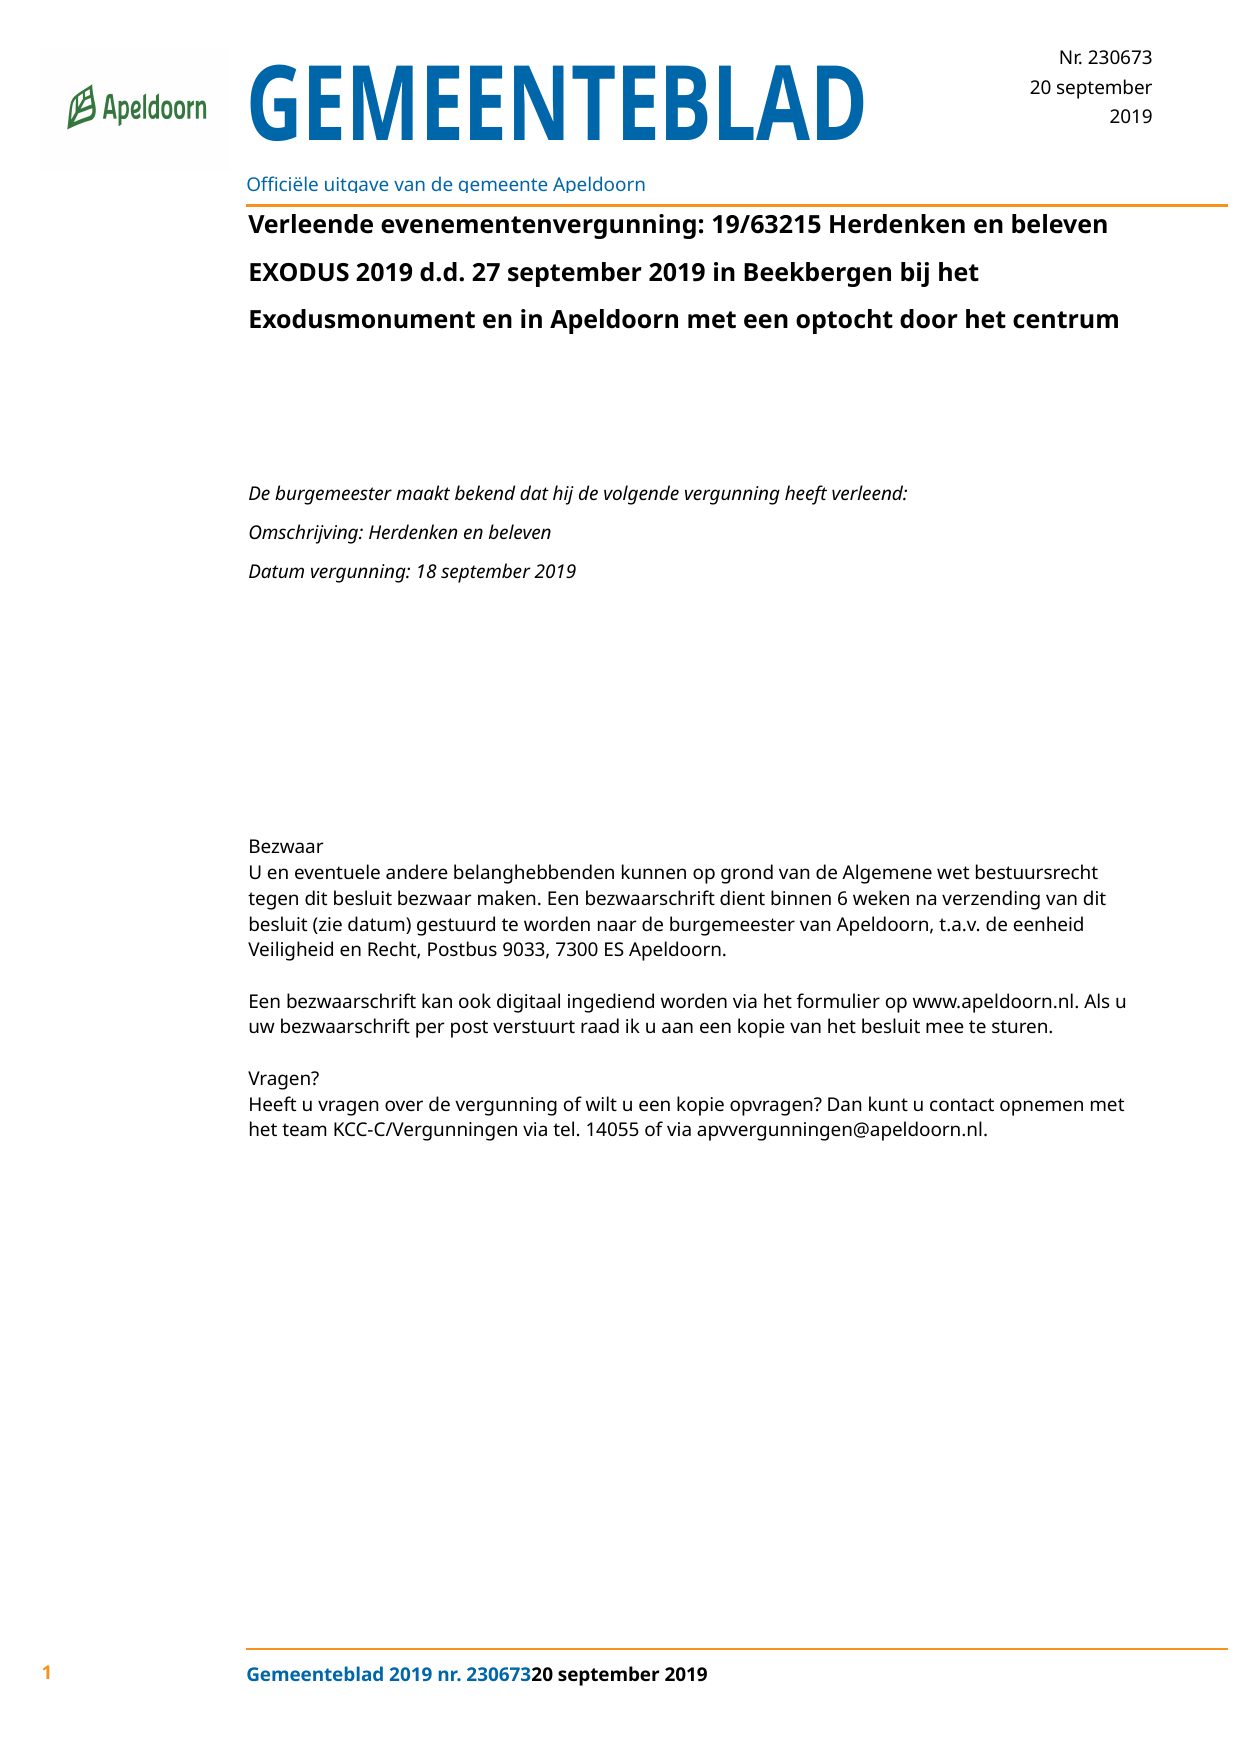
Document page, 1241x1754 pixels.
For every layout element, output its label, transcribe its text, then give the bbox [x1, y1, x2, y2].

text Verleende evenementenvergunning: 19/63215 Herdenken en beleven EXODUS 2019 d.d. 27 september 2019 in Beekbergen bij het Exodusmonument en in Apeldoorn met een optocht door het centrum [248, 207, 1152, 336]
text Bezwaar [248, 834, 1152, 859]
text De burgemeester maakt bekend dat hij de volgende vergunning heeft verleend: [248, 480, 1152, 506]
text Datum vergunning: 18 september 2019 [248, 558, 1152, 584]
text Omschrijving: Herdenken en beleven [248, 519, 1152, 545]
text U en eventuele andere belanghebbenden kunnen op grond van de Algemene wet bestuursrecht tegen dit besluit bezwaar maken. Een bezwaarschrift dient binnen 6 weken na verzending van dit besluit (zie datum) gestuurd te worden naar de burgemeester van Apeldoorn, t.a.v. de eenheid Veiligheid en Recht, Postbus 9033, 7300 ES Apeldoorn. [248, 859, 1152, 962]
picture [41, 47, 231, 172]
text Een bezwaarschrift kan ook digitaal ingediend worden via het formulier op www.apeldoorn.nl. Als u uw bezwaarschrift per post verstuurt raad ik u aan een kopie van het besluit mee te sturen. [248, 988, 1152, 1039]
text Vragen? [248, 1065, 1152, 1091]
text Heeft u vragen over de vergunning of wilt u een kopie opvragen? Dan kunt u contact opnemen met het team KCC-C/Vergunningen via tel. 14055 of via apvvergunningen@apeldoorn.nl. [248, 1091, 1152, 1142]
